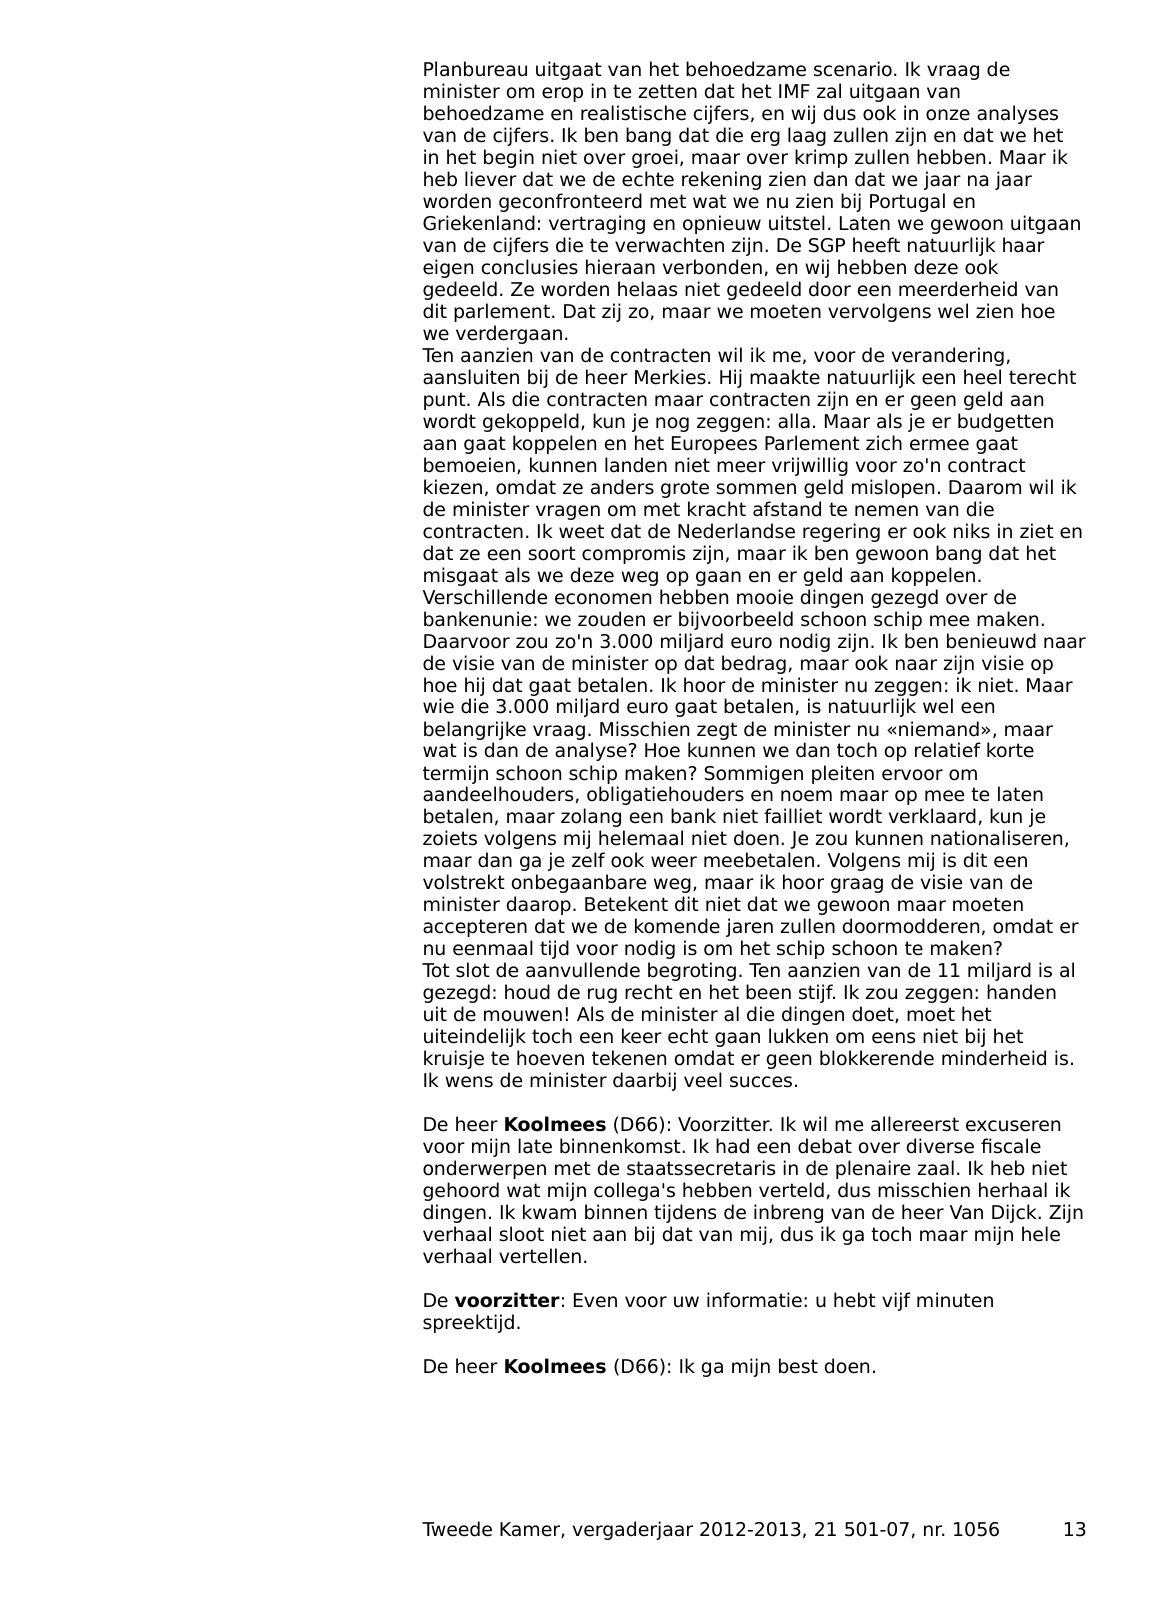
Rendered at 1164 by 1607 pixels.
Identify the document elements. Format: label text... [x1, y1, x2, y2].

text De voorzitter: Even voor uw informatie: u hebt vijf minuten spreektijd. [422, 1290, 1087, 1334]
text De heer Koolmees (D66): Ik ga mijn best doen. [422, 1356, 1087, 1378]
text Planbureau uitgaat van het behoedzame scenario. Ik vraag de minister om erop in te zetten dat het IMF zal uitgaan van behoedzame en realistische cijfers, en wij dus ook in onze analyses van de cijfers. Ik ben bang dat die erg laag zullen zijn en dat we het in het begin niet over groei, maar over krimp zullen hebben. Maar ik heb liever dat we de echte rekening zien dan dat we jaar na jaar worden geconfronteerd met wat we nu zien bij Portugal en Griekenland: vertraging en opnieuw uitstel. Laten we gewoon uitgaan van de cijfers die te verwachten zijn. De SGP heeft natuurlijk haar eigen conclusies hieraan verbonden, en wij hebben deze ook gedeeld. Ze worden helaas niet gedeeld door een meerderheid van dit parlement. Dat zij zo, maar we moeten vervolgens wel zien hoe we verdergaan. [422, 59, 1087, 345]
text Ten aanzien van de contracten wil ik me, voor de verandering, aansluiten bij de heer Merkies. Hij maakte natuurlijk een heel terecht punt. Als die contracten maar contracten zijn en er geen geld aan wordt gekoppeld, kun je nog zeggen: alla. Maar als je er budgetten aan gaat koppelen en het Europees Parlement zich ermee gaat bemoeien, kunnen landen niet meer vrijwillig voor zo'n contract kiezen, omdat ze anders grote sommen geld mislopen. Daarom wil ik de minister vragen om met kracht afstand te nemen van die contracten. Ik weet dat de Nederlandse regering er ook niks in ziet en dat ze een soort compromis zijn, maar ik ben gewoon bang dat het misgaat als we deze weg op gaan en er geld aan koppelen. [422, 345, 1087, 587]
text Tot slot de aanvullende begroting. Ten aanzien van de 11 miljard is al gezegd: houd de rug recht en het been stijf. Ik zou zeggen: handen uit de mouwen! Als de minister al die dingen doet, moet het uiteindelijk toch een keer echt gaan lukken om eens niet bij het kruisje te hoeven tekenen omdat er geen blokkerende minderheid is. Ik wens de minister daarbij veel succes. [422, 960, 1087, 1092]
text Verschillende economen hebben mooie dingen gezegd over de bankenunie: we zouden er bijvoorbeeld schoon schip mee maken. Daarvoor zou zo'n 3.000 miljard euro nodig zijn. Ik ben benieuwd naar de visie van de minister op dat bedrag, maar ook naar zijn visie op hoe hij dat gaat betalen. Ik hoor de minister nu zeggen: ik niet. Maar wie die 3.000 miljard euro gaat betalen, is natuurlijk wel een belangrijke vraag. Misschien zegt de minister nu «niemand», maar wat is dan de analyse? Hoe kunnen we dan toch op relatief korte termijn schoon schip maken? Sommigen pleiten ervoor om aandeelhouders, obligatiehouders en noem maar op mee te laten betalen, maar zolang een bank niet failliet wordt verklaard, kun je zoiets volgens mij helemaal niet doen. Je zou kunnen nationaliseren, maar dan ga je zelf ook weer meebetalen. Volgens mij is dit een volstrekt onbegaanbare weg, maar ik hoor graag de visie van de minister daarop. Betekent dit niet dat we gewoon maar moeten accepteren dat we de komende jaren zullen doormodderen, omdat er nu eenmaal tijd voor nodig is om het schip schoon te maken? [422, 587, 1087, 960]
text De heer Koolmees (D66): Voorzitter. Ik wil me allereerst excuseren voor mijn late binnenkomst. Ik had een debat over diverse fiscale onderwerpen met de staatssecretaris in de plenaire zaal. Ik heb niet gehoord wat mijn collega's hebben verteld, dus misschien herhaal ik dingen. Ik kwam binnen tijdens de inbreng van de heer Van Dijck. Zijn verhaal sloot niet aan bij dat van mij, dus ik ga toch maar mijn hele verhaal vertellen. [422, 1114, 1087, 1268]
